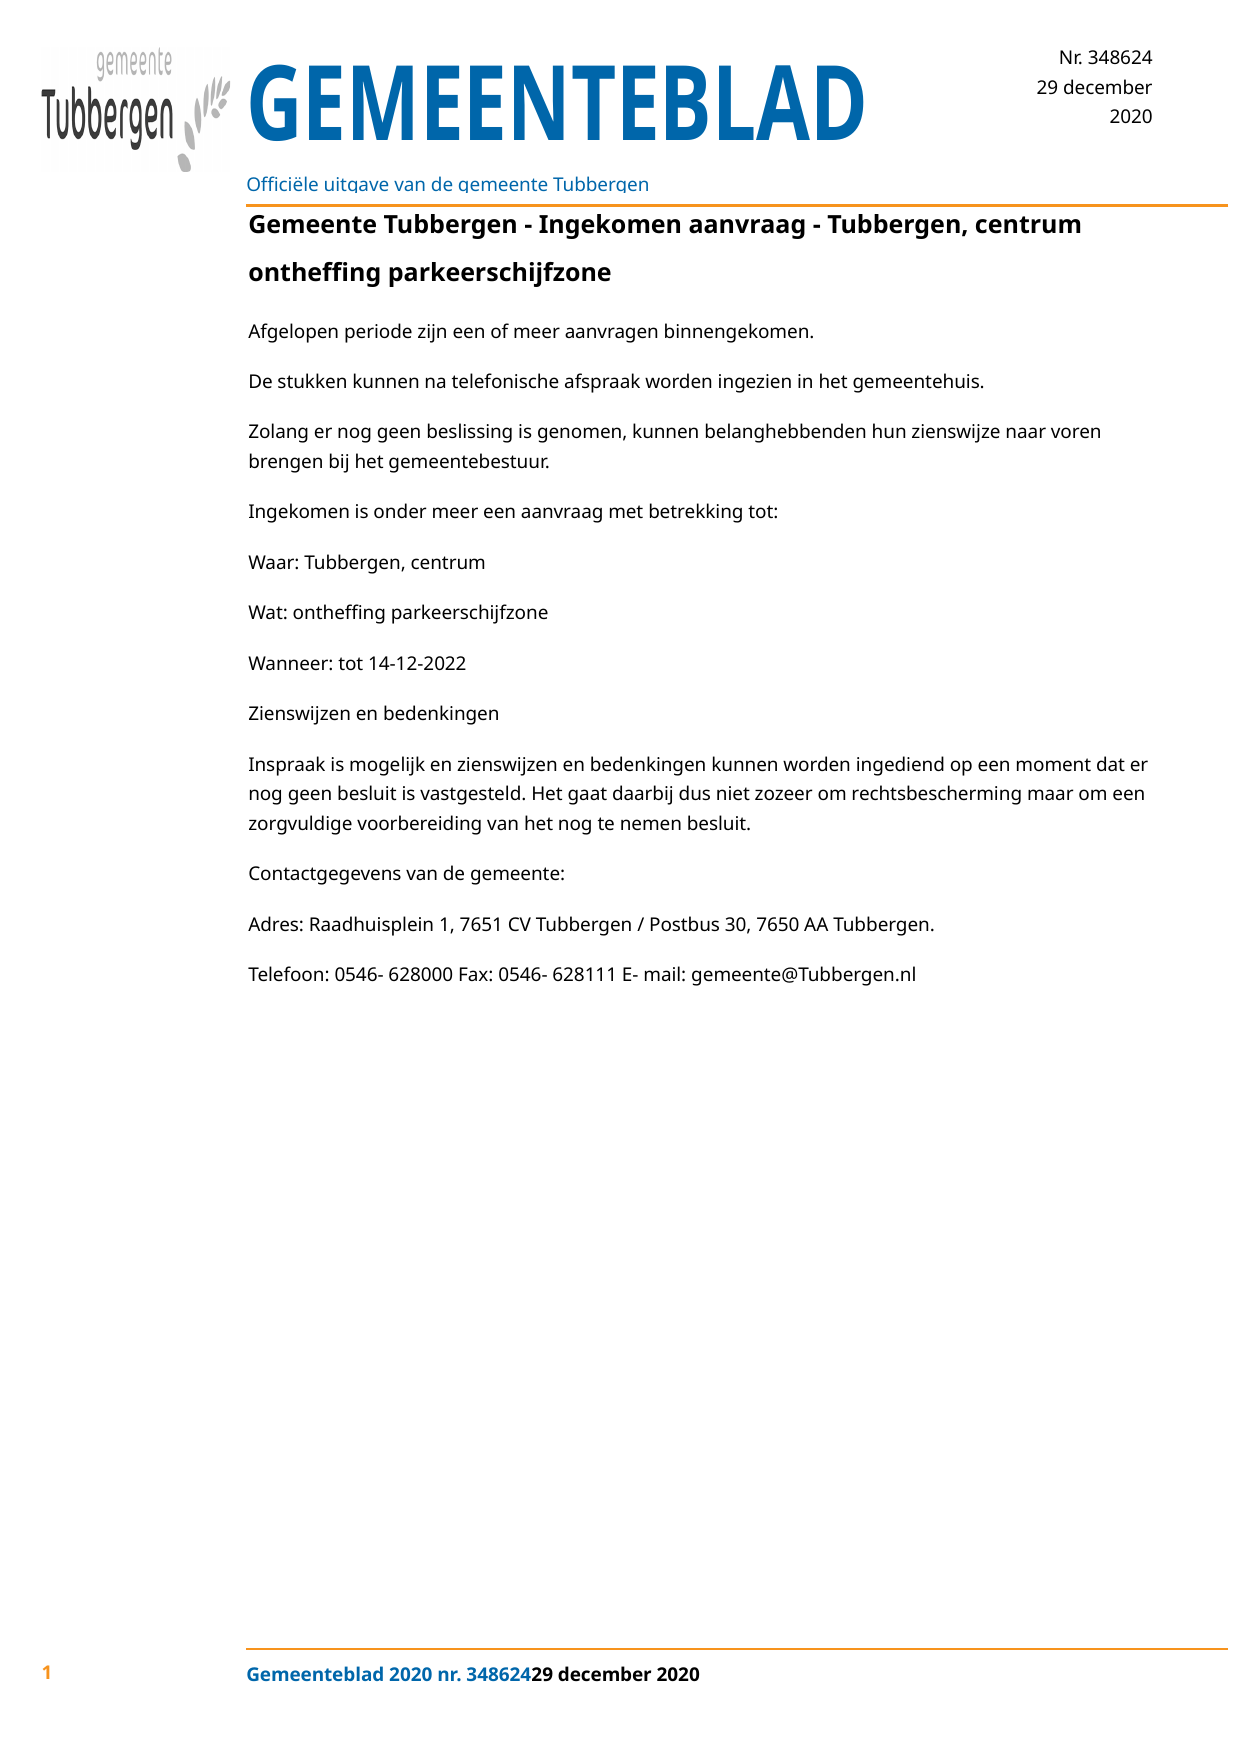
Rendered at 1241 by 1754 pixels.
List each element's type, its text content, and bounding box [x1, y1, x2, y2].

text Adres: Raadhuisplein 1, 7651 CV Tubbergen / Postbus 30, 7650 AA Tubbergen. [248, 911, 1152, 937]
text Zienswijzen en bedenkingen [248, 700, 1152, 726]
text Contactgegevens van de gemeente: [248, 860, 1152, 886]
text Inspraak is mogelijk en zienswijzen en bedenkingen kunnen worden ingediend op een moment dat er nog geen besluit is vastgesteld. Het gaat daarbij dus niet zozeer om rechtsbescherming maar om een zorgvuldige voorbereiding van het nog te nemen besluit. [248, 751, 1152, 836]
text Zolang er nog geen beslissing is genomen, kunnen belanghebbenden hun zienswijze naar voren brengen bij het gemeentebestuur. [248, 419, 1152, 474]
picture [41, 47, 231, 172]
text Ingekomen is onder meer een aanvraag met betrekking tot: [248, 499, 1152, 524]
text De stukken kunnen na telefonische afspraak worden ingezien in het gemeentehuis. [248, 368, 1152, 394]
text Telefoon: 0546- 628000 Fax: 0546- 628111 E- mail: gemeente@Tubbergen.nl [248, 961, 1152, 987]
text Wanneer: tot 14-12-2022 [248, 650, 1152, 676]
text Waar: Tubbergen, centrum [248, 549, 1152, 575]
text Gemeente Tubbergen - Ingekomen aanvraag - Tubbergen, centrum ontheffing parkeerschijfzone [248, 207, 1152, 288]
text Wat: ontheffing parkeerschijfzone [248, 599, 1152, 625]
text Afgelopen periode zijn een of meer aanvragen binnengekomen. [248, 318, 1152, 344]
